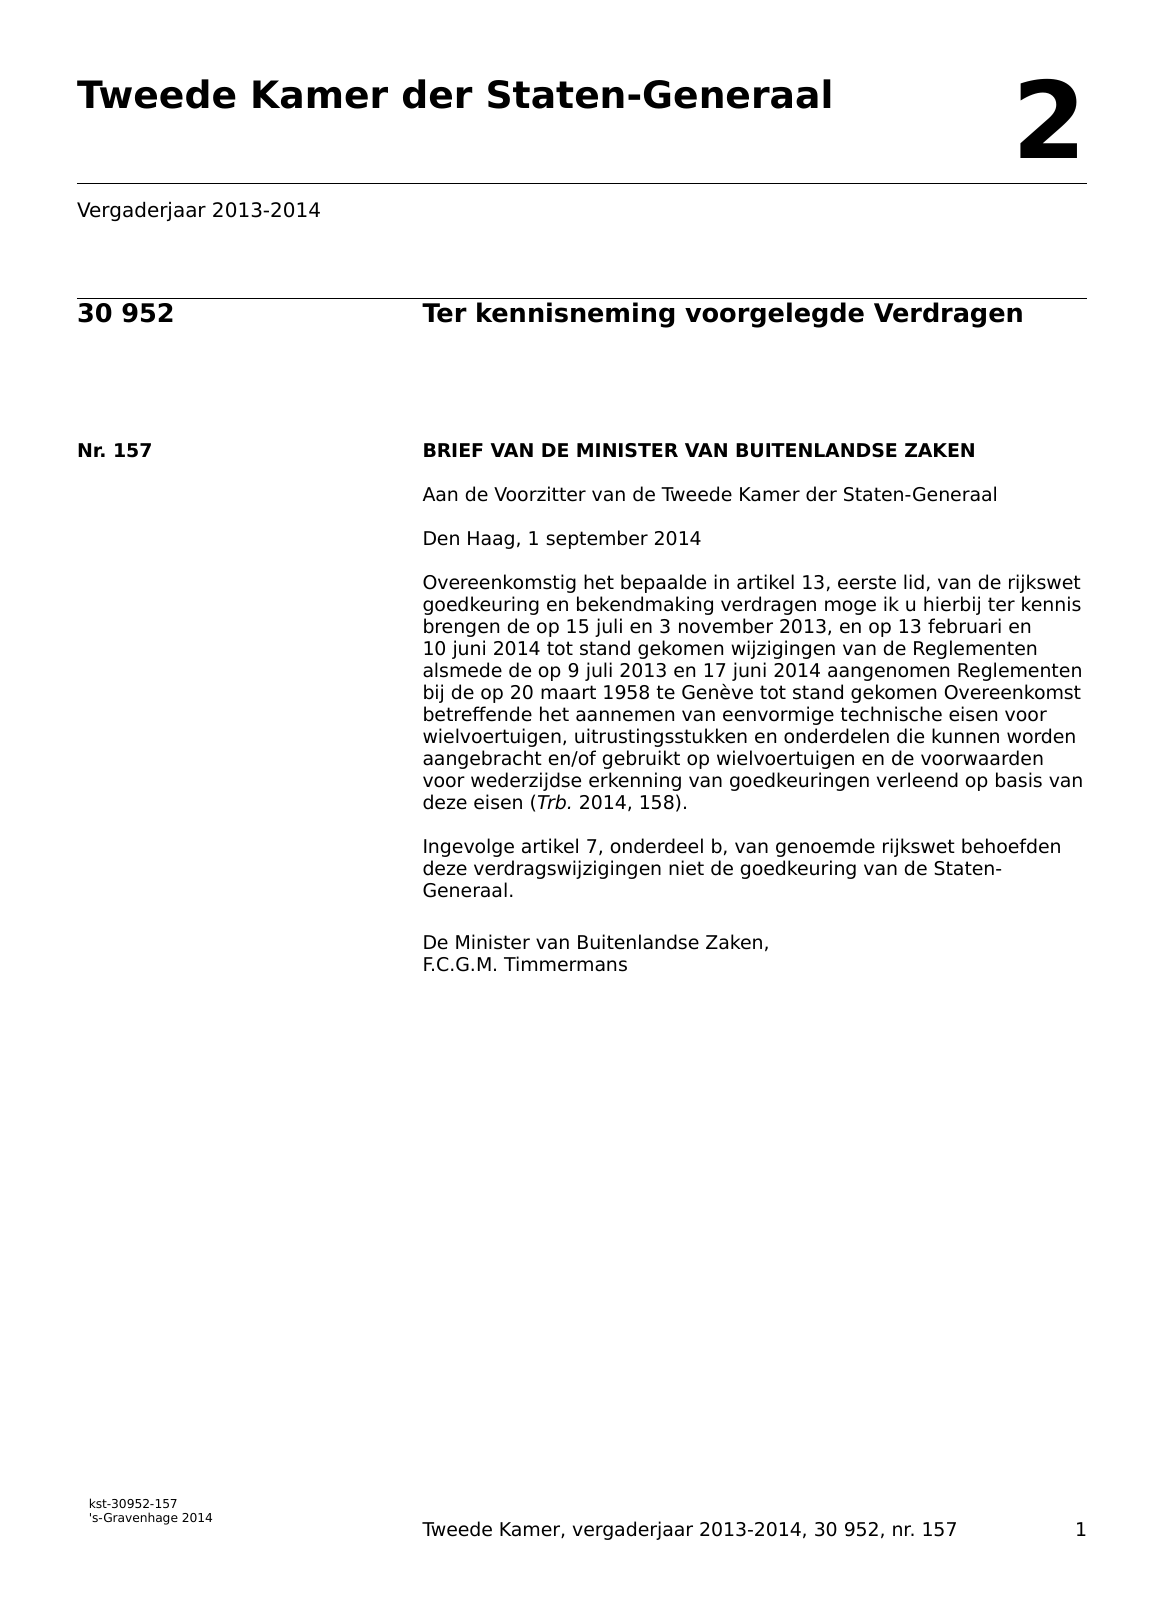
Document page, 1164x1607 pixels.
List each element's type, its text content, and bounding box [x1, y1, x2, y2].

text 's-Gravenhage 2014 [88, 1511, 323, 1525]
subtitle Nr. 157 BRIEF VAN DE MINISTER VAN BUITENLANDSE ZAKEN [77, 440, 1087, 462]
subtitle 30 952 Ter kennisneming voorgelegde Verdragen [77, 299, 1087, 329]
table_header 2 [886, 59, 1087, 183]
text Overeenkomstig het bepaalde in artikel 13, eerste lid, van de rijkswet goedkeuring en bekendmaking verdragen moge ik u hierbij ter kennis brengen de op 15 juli en 3 november 2013, en op 13 februari en 10 juni 2014 tot stand gekomen wijzigingen van de Reglementen alsmede de op 9 juli 2013 en 17 juni 2014 aangenomen Reglementen bij de op 20 maart 1958 te Genève tot stand gekomen Overeenkomst betreffende het aannemen van eenvormige technische eisen voor wielvoertuigen, uitrustingsstukken en onderdelen die kunnen worden aangebracht en/of gebruikt op wielvoertuigen en de voorwaarden voor wederzijdse erkenning van goedkeuringen verleend op basis van deze eisen (Trb. 2014, 158). [422, 572, 1087, 814]
text Aan de Voorzitter van de Tweede Kamer der Staten-Generaal [422, 484, 1087, 506]
text Den Haag, 1 september 2014 [422, 528, 1087, 550]
table_header Tweede Kamer der Staten-Generaal [77, 59, 886, 183]
text kst-30952-157 [88, 1497, 323, 1511]
text De Minister van Buitenlandse Zaken, F.C.G.M. Timmermans [422, 932, 1087, 976]
text Ingevolge artikel 7, onderdeel b, van genoemde rijkswet behoefden deze verdragswijzigingen niet de goedkeuring van de Staten-Generaal. [422, 836, 1087, 902]
table_cell Vergaderjaar 2013-2014 [77, 184, 1087, 298]
